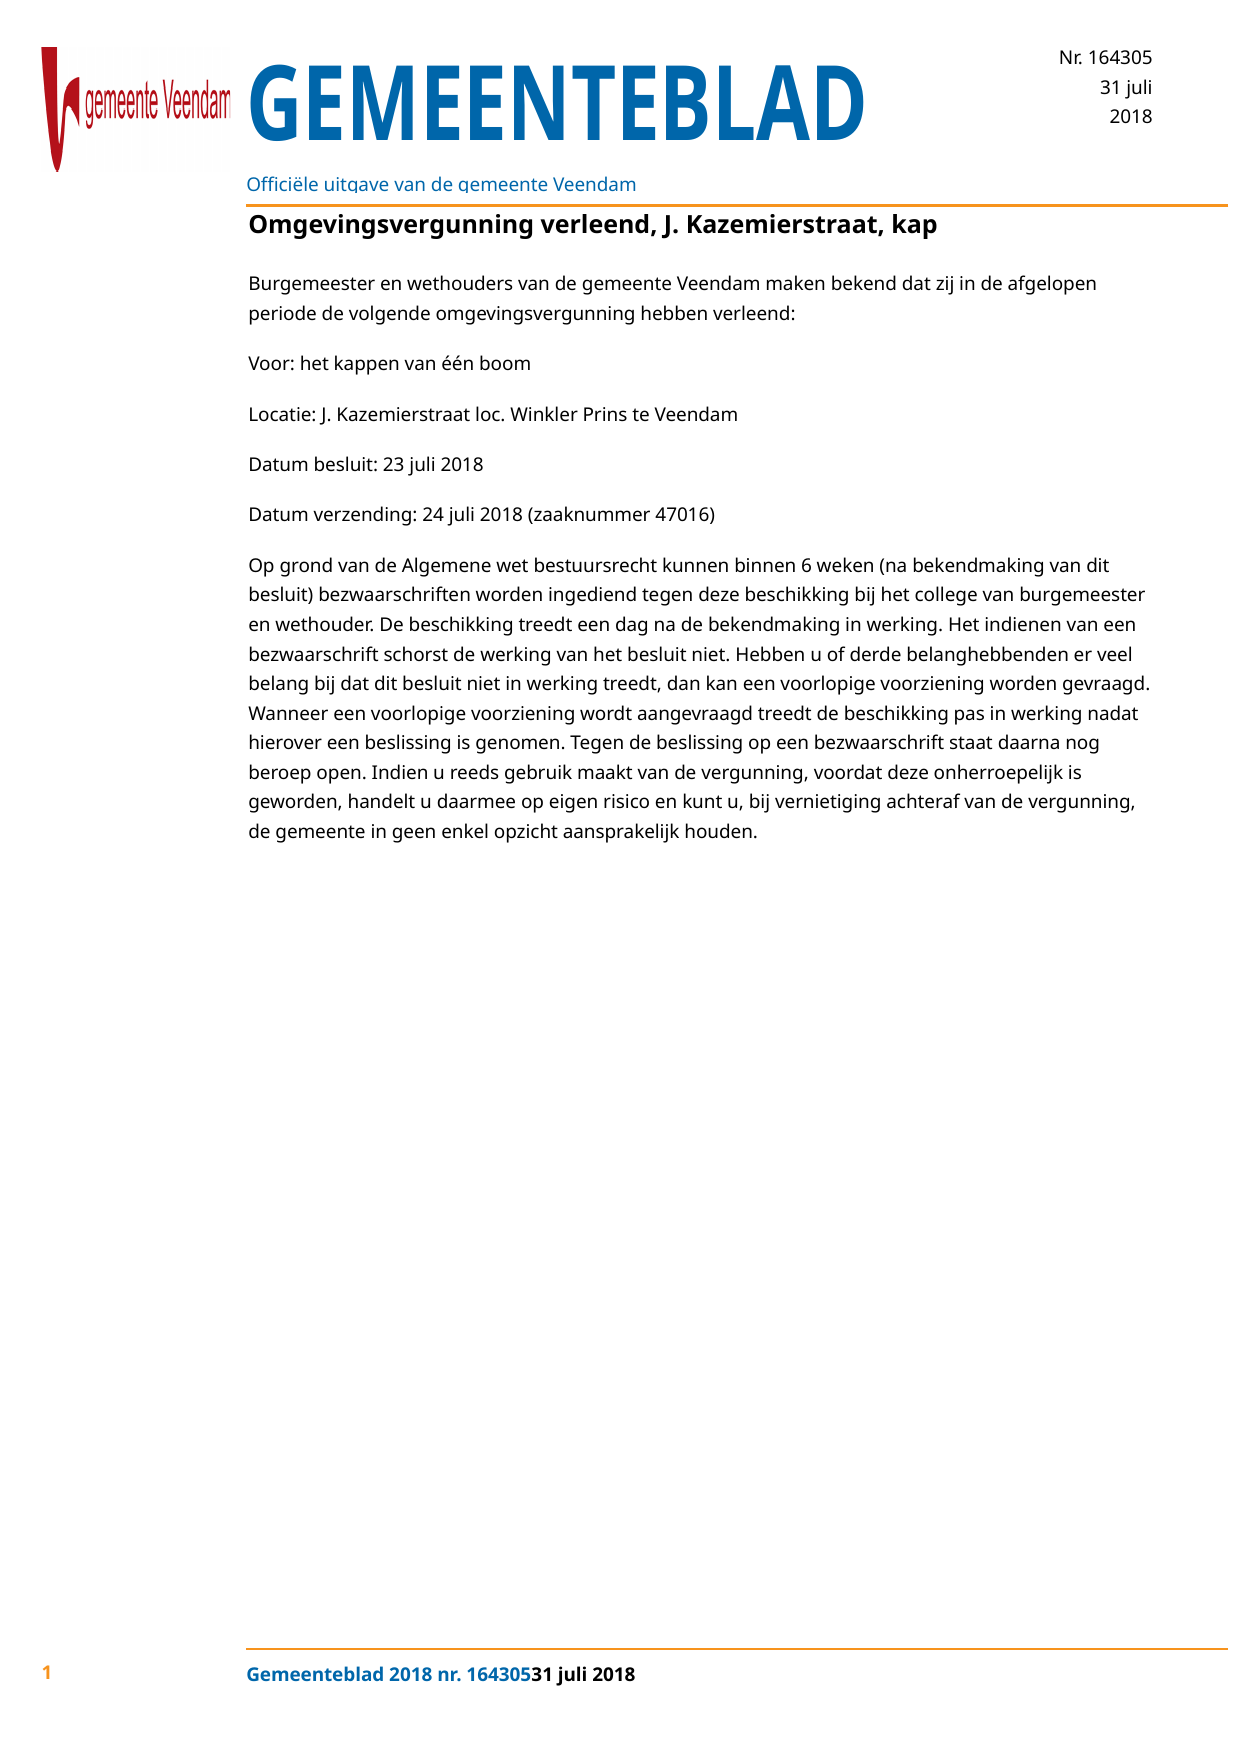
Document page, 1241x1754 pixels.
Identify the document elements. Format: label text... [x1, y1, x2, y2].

text Voor: het kappen van één boom [248, 350, 1152, 376]
picture [41, 47, 231, 172]
text Datum besluit: 23 juli 2018 [248, 451, 1152, 477]
text Op grond van de Algemene wet bestuursrecht kunnen binnen 6 weken (na bekendmaking van dit besluit) bezwaarschriften worden ingediend tegen deze beschikking bij het college van burgemeester en wethouder. De beschikking treedt een dag na de bekendmaking in werking. Het indienen van een bezwaarschrift schorst de werking van het besluit niet. Hebben u of derde belanghebbenden er veel belang bij dat dit besluit niet in werking treedt, dan kan een voorlopige voorziening worden gevraagd. Wanneer een voorlopige voorziening wordt aangevraagd treedt de beschikking pas in werking nadat hierover een beslissing is genomen. Tegen de beslissing op een bezwaarschrift staat daarna nog beroep open. Indien u reeds gebruik maakt van de vergunning, voordat deze onherroepelijk is geworden, handelt u daarmee op eigen risico en kunt u, bij vernietiging achteraf van de vergunning, de gemeente in geen enkel opzicht aansprakelijk houden. [248, 552, 1152, 844]
text Locatie: J. Kazemierstraat loc. Winkler Prins te Veendam [248, 401, 1152, 426]
text Omgevingsvergunning verleend, J. Kazemierstraat, kap [248, 207, 1152, 241]
text Datum verzending: 24 juli 2018 (zaaknummer 47016) [248, 502, 1152, 527]
text Burgemeester en wethouders van de gemeente Veendam maken bekend dat zij in de afgelopen periode de volgende omgevingsvergunning hebben verleend: [248, 270, 1152, 326]
